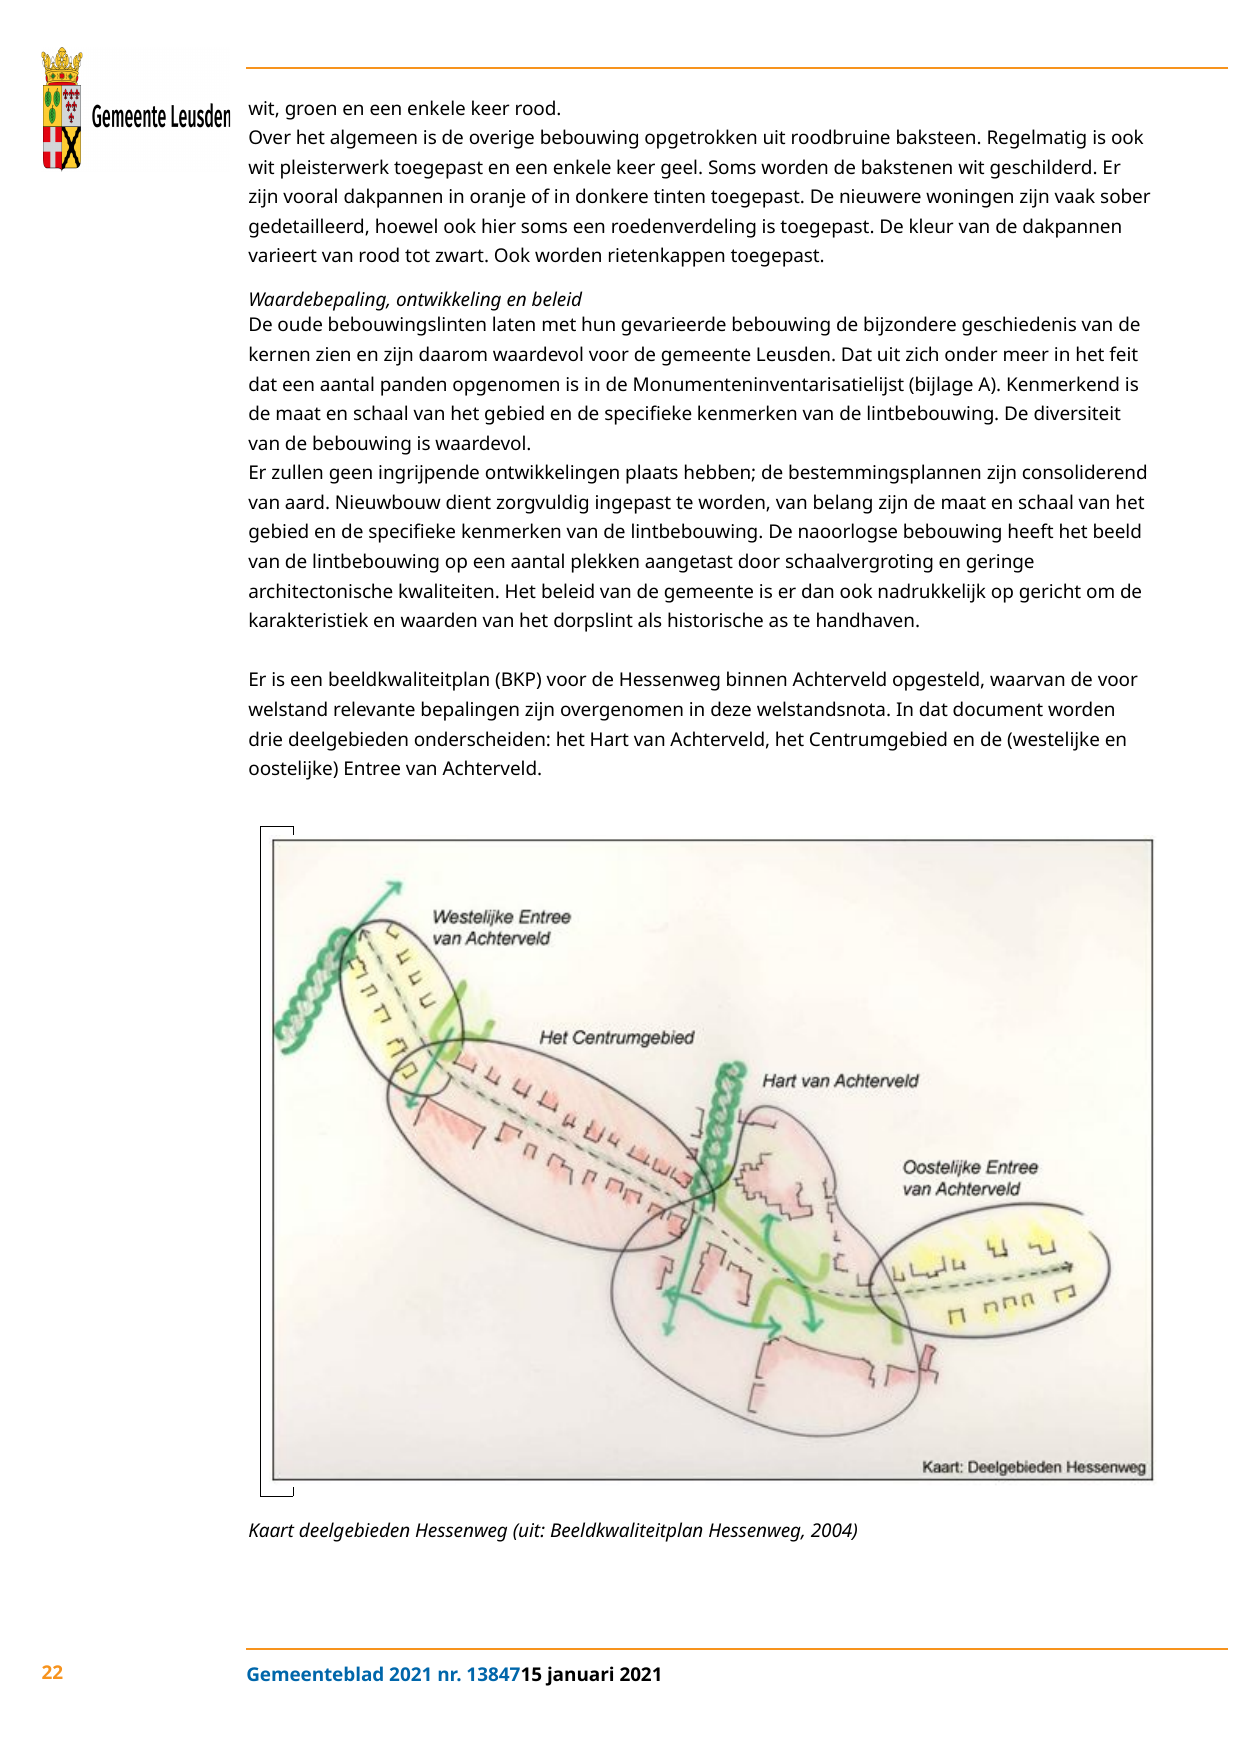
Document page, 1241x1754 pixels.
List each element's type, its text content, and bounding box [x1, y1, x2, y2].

text Over het algemeen is de overige bebouwing opgetrokken uit roodbruine baksteen. Regelmatig is ook wit pleisterwerk toegepast en een enkele keer geel. Soms worden de bakstenen wit geschilderd. Er zijn vooral dakpannen in oranje of in donkere tinten toegepast. De nieuwere woningen zijn vaak sober gedetailleerd, hoewel ook hier soms een roedenverdeling is toegepast. De kleur van de dakpannen varieert van rood tot zwart. Ook worden rietenkappen toegepast. [248, 124, 1152, 268]
text Er is een beeldkwaliteitplan (BKP) voor de Hessenweg binnen Achterveld opgesteld, waarvan de voor welstand relevante bepalingen zijn overgenomen in deze welstandsnota. In dat document worden drie deelgebieden onderscheiden: het Hart van Achterveld, het Centrumgebied en de (westelijke en oostelijke) Entree van Achterveld. [248, 667, 1152, 781]
picture [41, 47, 231, 172]
text Kaart deelgebieden Hessenweg (uit: Beeldkwaliteitplan Hessenweg, 2004) [248, 1517, 1152, 1543]
text Waardebepaling, ontwikkeling en beleid [248, 286, 1152, 312]
text wit, groen en een enkele keer rood. [248, 95, 1152, 121]
text De oude bebouwingslinten laten met hun gevarieerde bebouwing de bijzondere geschiedenis van de kernen zien en zijn daarom waardevol voor de gemeente Leusden. Dat uit zich onder meer in het feit dat een aantal panden opgenomen is in de Monumenteninventarisatielijst (bijlage A). Kenmerkend is de maat en schaal van het gebied en de specifieke kenmerken van de lintbebouwing. De diversiteit van de bebouwing is waardevol. [248, 312, 1152, 456]
text Er zullen geen ingrijpende ontwikkelingen plaats hebben; de bestemmingsplannen zijn consoliderend van aard. Nieuwbouw dient zorgvuldig ingepast te worden, van belang zijn de maat en schaal van het gebied en de specifieke kenmerken van de lintbebouwing. De naoorlogse bebouwing heeft het beeld van de lintbebouwing op een aantal plekken aangetast door schaalvergroting en geringe architectonische kwaliteiten. Het beleid van de gemeente is er dan ook nadrukkelijk op gericht om de karakteristiek en waarden van het dorpslint als historische as te handhaven. [248, 459, 1152, 633]
picture [268, 835, 1158, 1487]
